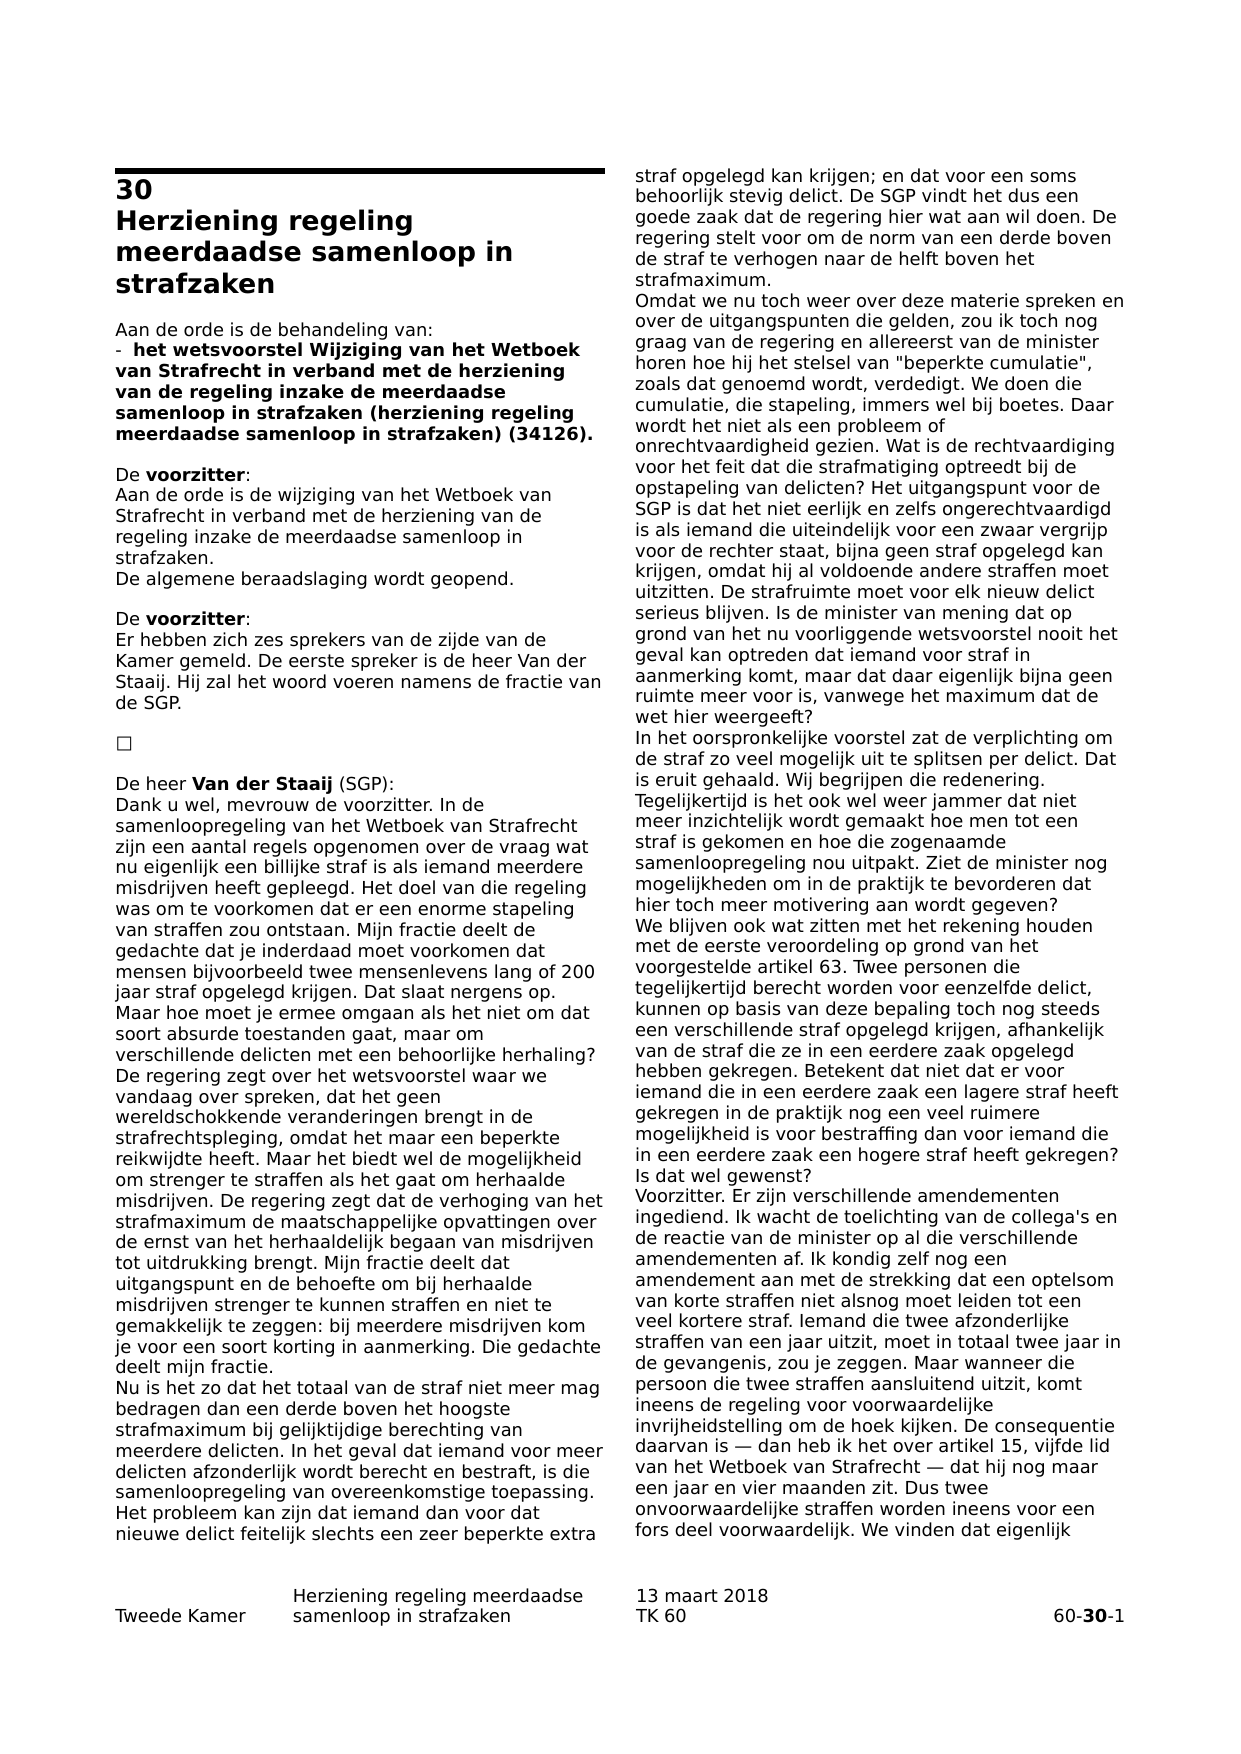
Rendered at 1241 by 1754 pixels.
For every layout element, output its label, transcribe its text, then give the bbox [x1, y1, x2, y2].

text In het oorspronkelijke voorstel zat de verplichting om de straf zo veel mogelijk uit te splitsen per delict. Dat is eruit gehaald. Wij begrijpen die redenering. Tegelijkertijd is het ook wel weer jammer dat niet meer inzichtelijk wordt gemaakt hoe men tot een straf is gekomen en hoe die zogenaamde samenloopregeling nou uitpakt. Ziet de minister nog mogelijkheden om in de praktijk te bevorderen dat hier toch meer motivering aan wordt gegeven? [635, 728, 1125, 915]
text Voorzitter. Er zijn verschillende amendementen ingediend. Ik wacht de toelichting van de collega's en de reactie van de minister op al die verschillende amendementen af. Ik kondig zelf nog een amendement aan met de strekking dat een optelsom van korte straffen niet alsnog moet leiden tot een veel kortere straf. Iemand die twee afzonderlijke straffen van een jaar uitzit, moet in totaal twee jaar in de gevangenis, zou je zeggen. Maar wanneer die persoon die twee straffen aansluitend uitzit, komt ineens de regeling voor voorwaardelijke invrijheidstelling om de hoek kijken. De consequentie daarvan is — dan heb ik het over artikel 15, vijfde lid van het Wetboek van Strafrecht — dat hij nog maar een jaar en vier maanden zit. Dus twee onvoorwaardelijke straffen worden ineens voor een fors deel voorwaardelijk. We vinden dat eigenlijk [635, 1186, 1125, 1540]
text We blijven ook wat zitten met het rekening houden met de eerste veroordeling op grond van het voorgestelde artikel 63. Twee personen die tegelijkertijd berecht worden voor eenzelfde delict, kunnen op basis van deze bepaling toch nog steeds een verschillende straf opgelegd krijgen, afhankelijk van de straf die ze in een eerdere zaak opgelegd hebben gekregen. Betekent dat niet dat er voor iemand die in een eerdere zaak een lagere straf heeft gekregen in de praktijk nog een veel ruimere mogelijkheid is voor bestraffing dan voor iemand die in een eerdere zaak een hogere straf heeft gekregen? Is dat wel gewenst? [635, 915, 1125, 1186]
text De voorzitter: [115, 609, 605, 630]
text Dank u wel, mevrouw de voorzitter. In de samenloopregeling van het Wetboek van Strafrecht zijn een aantal regels opgenomen over de vraag wat nu eigenlijk een billijke straf is als iemand meerdere misdrijven heeft gepleegd. Het doel van die regeling was om te voorkomen dat er een enorme stapeling van straffen zou ontstaan. Mijn fractie deelt de gedachte dat je inderdaad moet voorkomen dat mensen bijvoorbeeld twee mensenlevens lang of 200 jaar straf opgelegd krijgen. Dat slaat nergens op. Maar hoe moet je ermee omgaan als het niet om dat soort absurde toestanden gaat, maar om verschillende delicten met een behoorlijke herhaling? De regering zegt over het wetsvoorstel waar we vandaag over spreken, dat het geen wereldschokkende veranderingen brengt in de strafrechtspleging, omdat het maar een beperkte reikwijdte heeft. Maar het biedt wel de mogelijkheid om strenger te straffen als het gaat om herhaalde misdrijven. De regering zegt dat de verhoging van het strafmaximum de maatschappelijke opvattingen over de ernst van het herhaaldelijk begaan van misdrijven tot uitdrukking brengt. Mijn fractie deelt dat uitgangspunt en de behoefte om bij herhaalde misdrijven strenger te kunnen straffen en niet te gemakkelijk te zeggen: bij meerdere misdrijven kom je voor een soort korting in aanmerking. Die gedachte deelt mijn fractie. [115, 795, 605, 1378]
text Omdat we nu toch weer over deze materie spreken en over de uitgangspunten die gelden, zou ik toch nog graag van de regering en allereerst van de minister horen hoe hij het stelsel van "beperkte cumulatie", zoals dat genoemd wordt, verdedigt. We doen die cumulatie, die stapeling, immers wel bij boetes. Daar wordt het niet als een probleem of onrechtvaardigheid gezien. Wat is de rechtvaardiging voor het feit dat die strafmatiging optreedt bij de opstapeling van delicten? Het uitgangspunt voor de SGP is dat het niet eerlijk en zelfs ongerechtvaardigd is als iemand die uiteindelijk voor een zwaar vergrijp voor de rechter staat, bijna geen straf opgelegd kan krijgen, omdat hij al voldoende andere straffen moet uitzitten. De strafruimte moet voor elk nieuw delict serieus blijven. Is de minister van mening dat op grond van het nu voorliggende wetsvoorstel nooit het geval kan optreden dat iemand voor straf in aanmerking komt, maar dat daar eigenlijk bijna geen ruimte meer voor is, vanwege het maximum dat de wet hier weergeeft? [635, 290, 1125, 728]
text Er hebben zich zes sprekers van de zijde van de Kamer gemeld. De eerste spreker is de heer Van der Staaij. Hij zal het woord voeren namens de fractie van de SGP. [115, 630, 605, 713]
text De voorzitter: [115, 464, 605, 485]
text Aan de orde is de wijziging van het Wetboek van Strafrecht in verband met de herziening van de regeling inzake de meerdaadse samenloop in strafzaken. [115, 485, 605, 568]
text Aan de orde is de behandeling van: [115, 319, 605, 340]
text De algemene beraadslaging wordt geopend. [115, 568, 605, 589]
text De heer Van der Staaij (SGP): [115, 774, 605, 795]
text ⬜ [115, 733, 605, 754]
list het wetsvoorstel Wijziging van het Wetboek van Strafrecht in verband met de herziening van de regeling inzake de meerdaadse samenloop in strafzaken (herziening regeling meerdaadse samenloop in strafzaken) (34126). [115, 340, 605, 444]
text straf opgelegd kan krijgen; en dat voor een soms behoorlijk stevig delict. De SGP vindt het dus een goede zaak dat de regering hier wat aan wil doen. De regering stelt voor om de norm van een derde boven de straf te verhogen naar de helft boven het strafmaximum. [635, 165, 1125, 290]
text Nu is het zo dat het totaal van de straf niet meer mag bedragen dan een derde boven het hoogste strafmaximum bij gelijktijdige berechting van meerdere delicten. In het geval dat iemand voor meer delicten afzonderlijk wordt berecht en bestraft, is die samenloopregeling van overeenkomstige toepassing. Het probleem kan zijn dat iemand dan voor dat nieuwe delict feitelijk slechts een zeer beperkte extra [115, 1378, 605, 1545]
title 30 Herziening regeling meerdaadse samenloop in strafzaken [115, 174, 605, 299]
